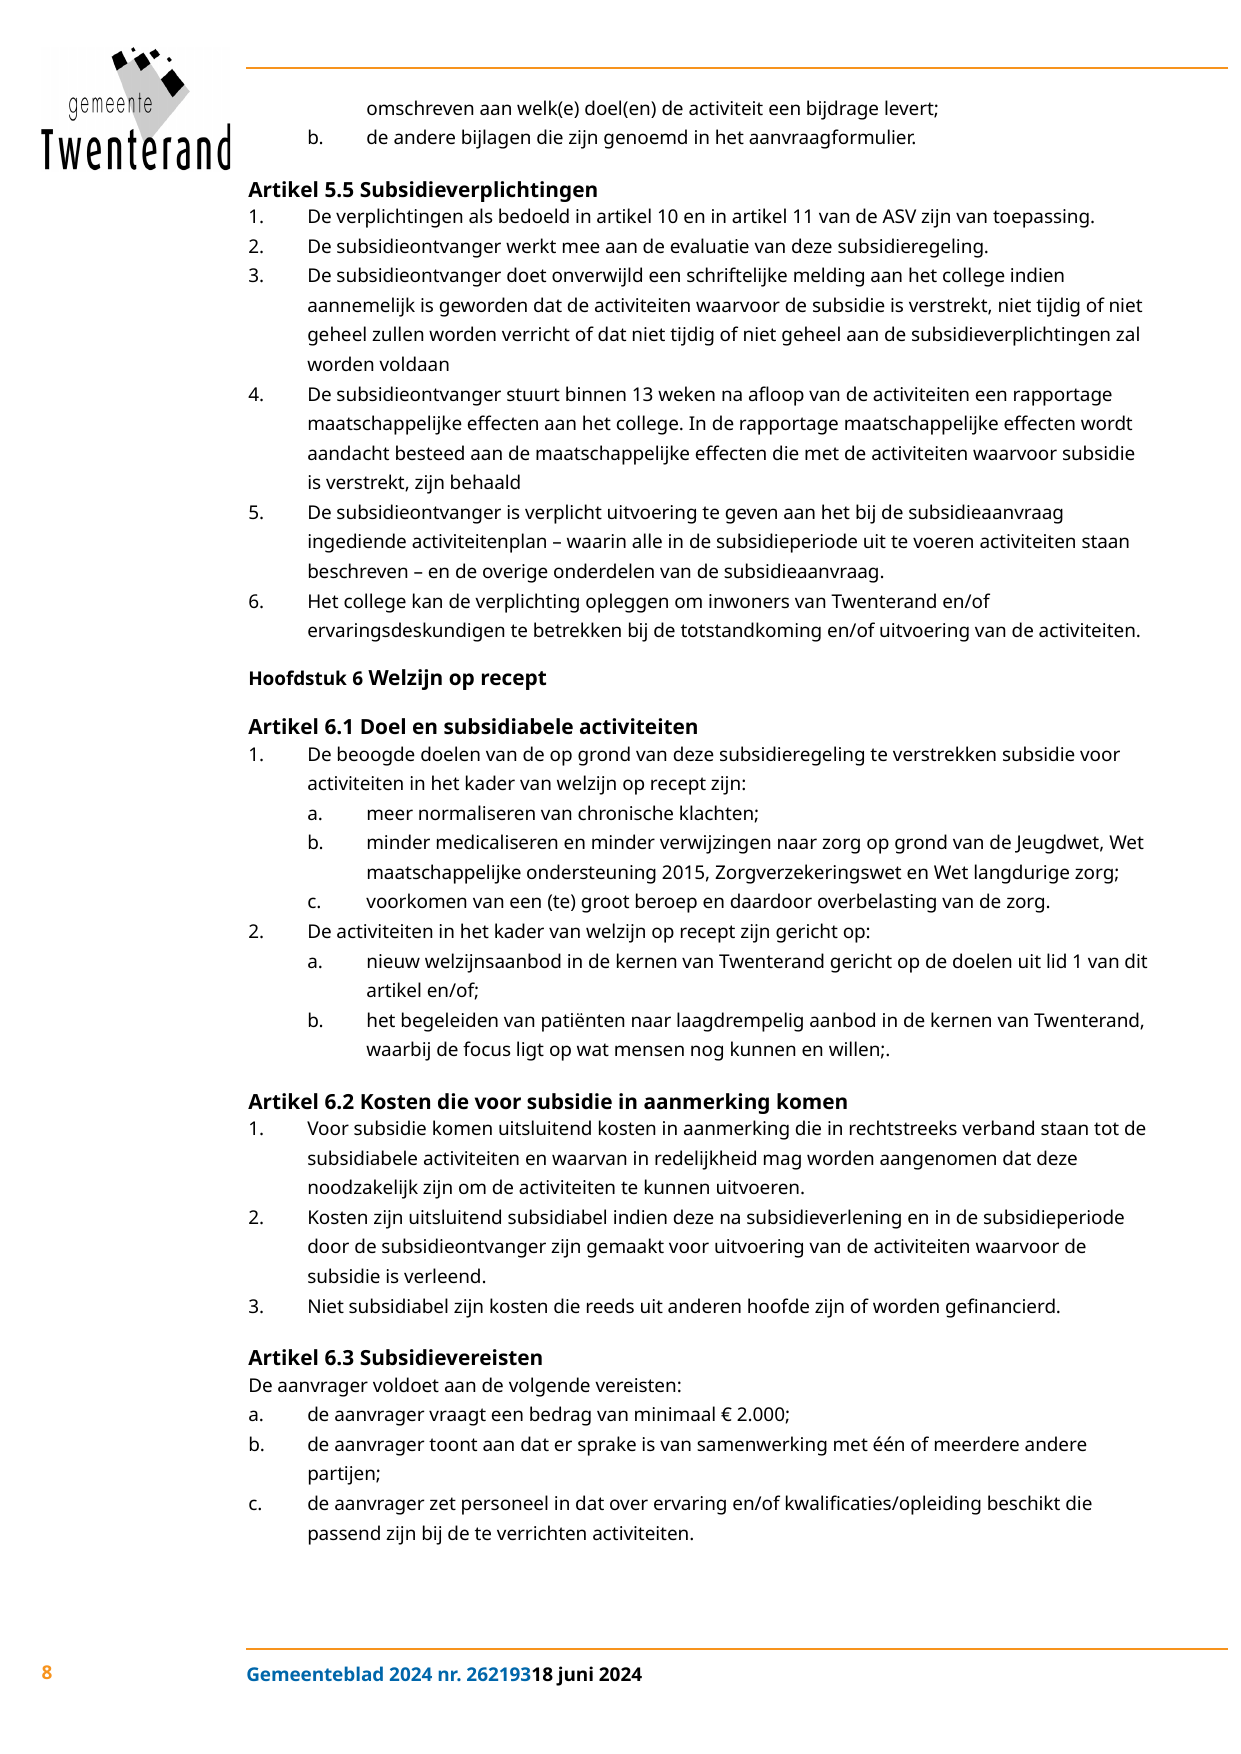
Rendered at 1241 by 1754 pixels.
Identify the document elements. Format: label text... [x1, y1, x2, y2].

list De subsidieontvanger werkt mee aan de evaluatie van deze subsidieregeling. [248, 233, 1152, 258]
list het begeleiden van patiënten naar laagdrempelig aanbod in de kernen van Twenterand, waarbij de focus ligt op wat mensen nog kunnen en willen;. [307, 1007, 1152, 1062]
list De subsidieontvanger is verplicht uitvoering te geven aan het bij de subsidieaanvraag ingediende activiteitenplan – waarin alle in de subsidieperiode uit te voeren activiteiten staan beschreven – en de overige onderdelen van de subsidieaanvraag. [248, 499, 1152, 584]
list Kosten zijn uitsluitend subsidiabel indien deze na subsidieverlening en in de subsidieperiode door de subsidieontvanger zijn gemaakt voor uitvoering van de activiteiten waarvoor de subsidie is verleend. [248, 1204, 1152, 1289]
list de aanvrager vraagt een bedrag van minimaal € 2.000; [248, 1401, 1152, 1427]
list Het college kan de verplichting opleggen om inwoners van Twenterand en/of ervaringsdeskundigen te betrekken bij de totstandkoming en/of uitvoering van de activiteiten. [248, 588, 1152, 643]
list de andere bijlagen die zijn genoemd in het aanvraagformulier. [307, 124, 1152, 150]
list minder medicaliseren en minder verwijzingen naar zorg op grond van de Jeugdwet, Wet maatschappelijke ondersteuning 2015, Zorgverzekeringswet en Wet langdurige zorg; [307, 829, 1152, 885]
text Hoofdstuk 6 Welzijn op recept [248, 663, 1152, 691]
list De beoogde doelen van de op grond van deze subsidieregeling te verstrekken subsidie voor activiteiten in het kader van welzijn op recept zijn: [248, 741, 1152, 796]
text De aanvrager voldoet aan de volgende vereisten: [248, 1372, 1152, 1397]
list de aanvrager toont aan dat er sprake is van samenwerking met één of meerdere andere partijen; [248, 1431, 1152, 1486]
list Niet subsidiabel zijn kosten die reeds uit anderen hoofde zijn of worden gefinancierd. [248, 1293, 1152, 1319]
list De verplichtingen als bedoeld in artikel 10 en in artikel 11 van de ASV zijn van toepassing. [248, 203, 1152, 229]
list De subsidieontvanger stuurt binnen 13 weken na afloop van de activiteiten een rapportage maatschappelijke effecten aan het college. In de rapportage maatschappelijke effecten wordt aandacht besteed aan de maatschappelijke effecten die met de activiteiten waarvoor subsidie is verstrekt, zijn behaald [248, 381, 1152, 495]
list omschreven aan welk(e) doel(en) de activiteit een bijdrage levert; [307, 95, 1152, 121]
list de aanvrager zet personeel in dat over ervaring en/of kwalificaties/opleiding beschikt die passend zijn bij de te verrichten activiteiten. [248, 1490, 1152, 1545]
picture [41, 47, 231, 172]
list meer normaliseren van chronische klachten; [307, 800, 1152, 826]
list nieuw welzijnsaanbod in de kernen van Twenterand gericht op de doelen uit lid 1 van dit artikel en/of; [307, 948, 1152, 1003]
text Artikel 6.3 Subsidievereisten [248, 1343, 1152, 1372]
list De activiteiten in het kader van welzijn op recept zijn gericht op: [248, 918, 1152, 944]
list Voor subsidie komen uitsluitend kosten in aanmerking die in rechtstreeks verband staan tot de subsidiabele activiteiten en waarvan in redelijkheid mag worden aangenomen dat deze noodzakelijk zijn om de activiteiten te kunnen uitvoeren. [248, 1115, 1152, 1200]
list De subsidieontvanger doet onverwijld een schriftelijke melding aan het college indien aannemelijk is geworden dat de activiteiten waarvoor de subsidie is verstrekt, niet tijdig of niet geheel zullen worden verricht of dat niet tijdig of niet geheel aan de subsidieverplichtingen zal worden voldaan [248, 262, 1152, 377]
text Artikel 5.5 Subsidieverplichtingen [248, 175, 1152, 203]
list voorkomen van een (te) groot beroep en daardoor overbelasting van de zorg. [307, 889, 1152, 914]
text Artikel 6.2 Kosten die voor subsidie in aanmerking komen [248, 1087, 1152, 1115]
text Artikel 6.1 Doel en subsidiabele activiteiten [248, 712, 1152, 741]
